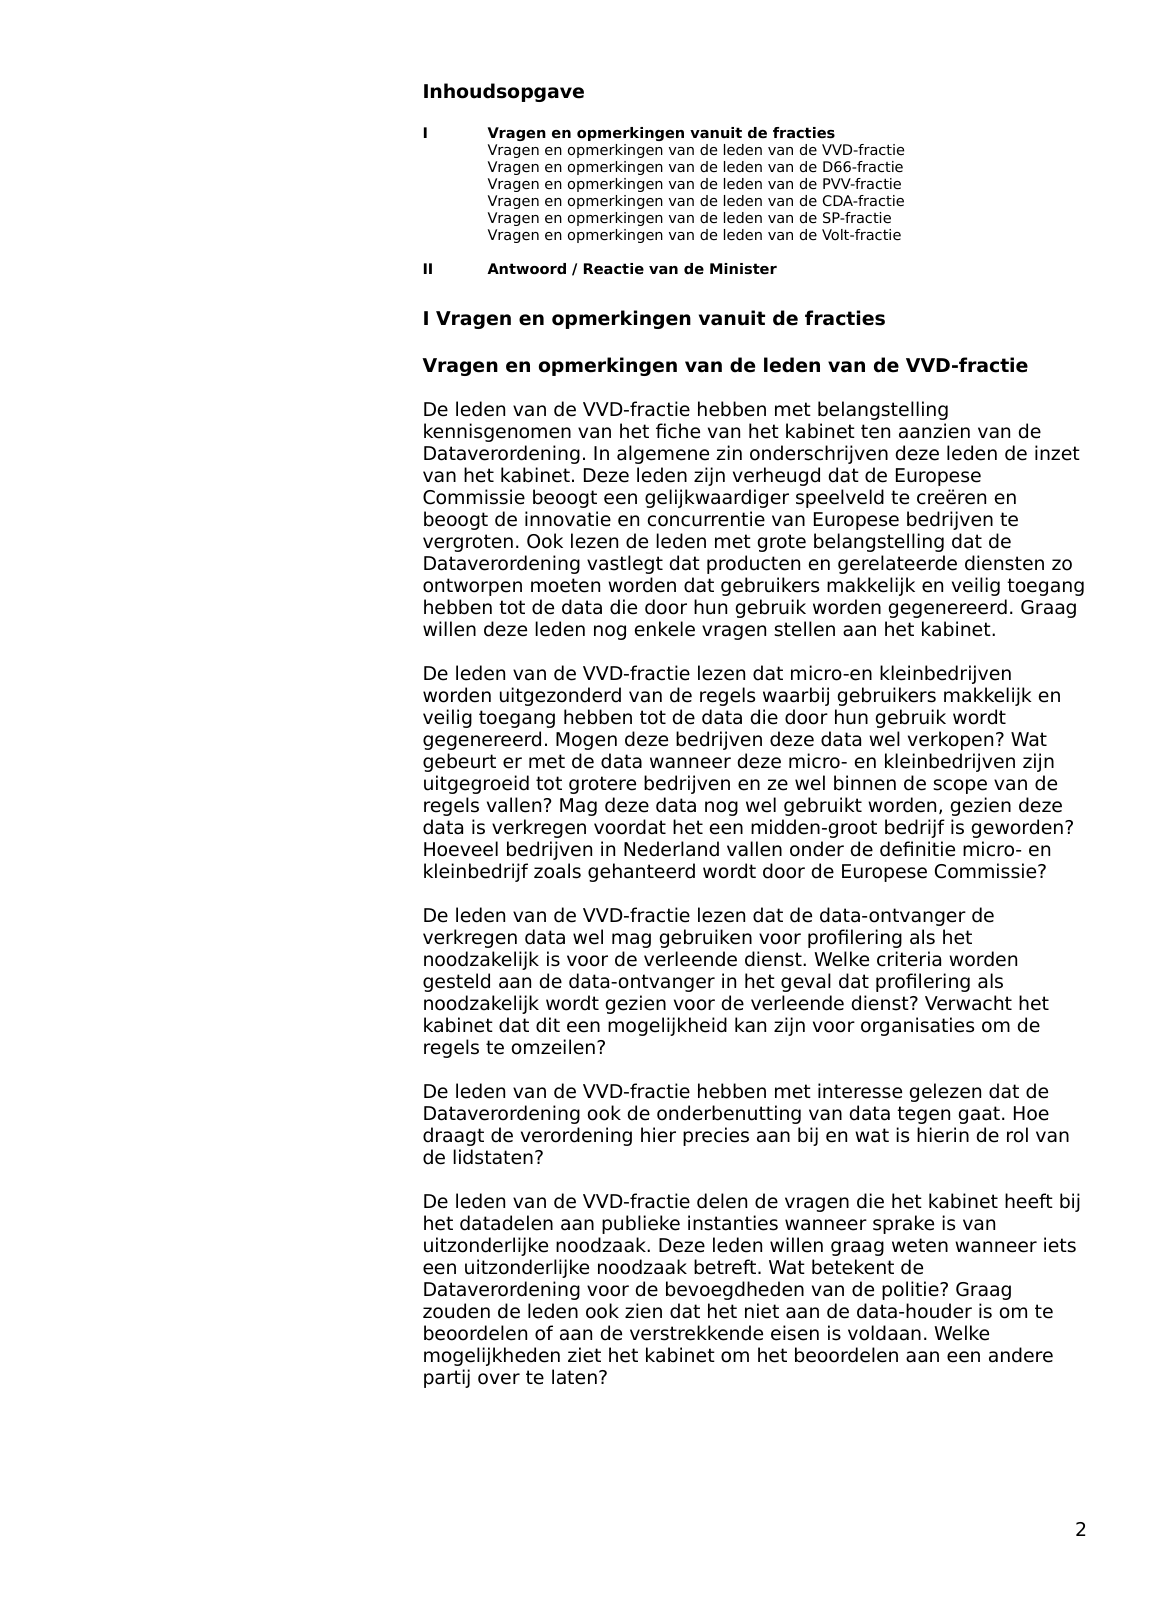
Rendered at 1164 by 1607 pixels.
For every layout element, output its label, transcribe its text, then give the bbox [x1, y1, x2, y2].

table_cell [422, 176, 481, 193]
table_cell [422, 193, 481, 210]
text De leden van de VVD-fractie lezen dat de data-ontvanger de verkregen data wel mag gebruiken voor profilering als het noodzakelijk is voor de verleende dienst. Welke criteria worden gesteld aan de data-ontvanger in het geval dat profilering als noodzakelijk wordt gezien voor de verleende dienst? Verwacht het kabinet dat dit een mogelijkheid kan zijn voor organisaties om de regels te omzeilen? [422, 905, 1087, 1059]
table_cell Antwoord / Reactie van de Minister [481, 261, 1087, 278]
table_cell Vragen en opmerkingen van de leden van de Volt-fractie [481, 227, 1087, 244]
subtitle I Vragen en opmerkingen vanuit de fracties [422, 308, 1087, 330]
text De leden van de VVD-fractie delen de vragen die het kabinet heeft bij het datadelen aan publieke instanties wanneer sprake is van uitzonderlijke noodzaak. Deze leden willen graag weten wanneer iets een uitzonderlijke noodzaak betreft. Wat betekent de Dataverordening voor de bevoegdheden van de politie? Graag zouden de leden ook zien dat het niet aan de data-houder is om te beoordelen of aan de verstrekkende eisen is voldaan. Welke mogelijkheden ziet het kabinet om het beoordelen aan een andere partij over te laten? [422, 1191, 1087, 1389]
text De leden van de VVD-fractie hebben met belangstelling kennisgenomen van het fiche van het kabinet ten aanzien van de Dataverordening. In algemene zin onderschrijven deze leden de inzet van het kabinet. Deze leden zijn verheugd dat de Europese Commissie beoogt een gelijkwaardiger speelveld te creëren en beoogt de innovatie en concurrentie van Europese bedrijven te vergroten. Ook lezen de leden met grote belangstelling dat de Dataverordening vastlegt dat producten en gerelateerde diensten zo ontworpen moeten worden dat gebruikers makkelijk en veilig toegang hebben tot de data die door hun gebruik worden gegenereerd. Graag willen deze leden nog enkele vragen stellen aan het kabinet. [422, 399, 1087, 641]
text De leden van de VVD-fractie hebben met interesse gelezen dat de Dataverordening ook de onderbenutting van data tegen gaat. Hoe draagt de verordening hier precies aan bij en wat is hierin de rol van de lidstaten? [422, 1081, 1087, 1169]
table_cell Vragen en opmerkingen van de leden van de VVD-fractie [481, 142, 1087, 159]
table_cell [481, 244, 1087, 261]
table_cell [422, 159, 481, 176]
table_cell Vragen en opmerkingen van de leden van de D66-fractie [481, 159, 1087, 176]
table_cell Vragen en opmerkingen van de leden van de SP-fractie [481, 210, 1087, 227]
table_cell II [422, 261, 481, 278]
table_cell [422, 142, 481, 159]
table_header Vragen en opmerkingen vanuit de fracties [481, 125, 1087, 142]
subtitle Vragen en opmerkingen van de leden van de VVD-fractie [422, 355, 1087, 377]
table_cell [422, 227, 481, 244]
text De leden van de VVD-fractie lezen dat micro-en kleinbedrijven worden uitgezonderd van de regels waarbij gebruikers makkelijk en veilig toegang hebben tot de data die door hun gebruik wordt gegenereerd. Mogen deze bedrijven deze data wel verkopen? Wat gebeurt er met de data wanneer deze micro- en kleinbedrijven zijn uitgegroeid tot grotere bedrijven en ze wel binnen de scope van de regels vallen? Mag deze data nog wel gebruikt worden, gezien deze data is verkregen voordat het een midden-groot bedrijf is geworden? Hoeveel bedrijven in Nederland vallen onder de definitie micro- en kleinbedrijf zoals gehanteerd wordt door de Europese Commissie? [422, 663, 1087, 883]
subtitle Inhoudsopgave [422, 81, 1087, 103]
table_cell [422, 210, 481, 227]
table_cell Vragen en opmerkingen van de leden van de CDA-fractie [481, 193, 1087, 210]
table_header I [422, 125, 481, 142]
table_cell Vragen en opmerkingen van de leden van de PVV-fractie [481, 176, 1087, 193]
table_cell [422, 244, 481, 261]
